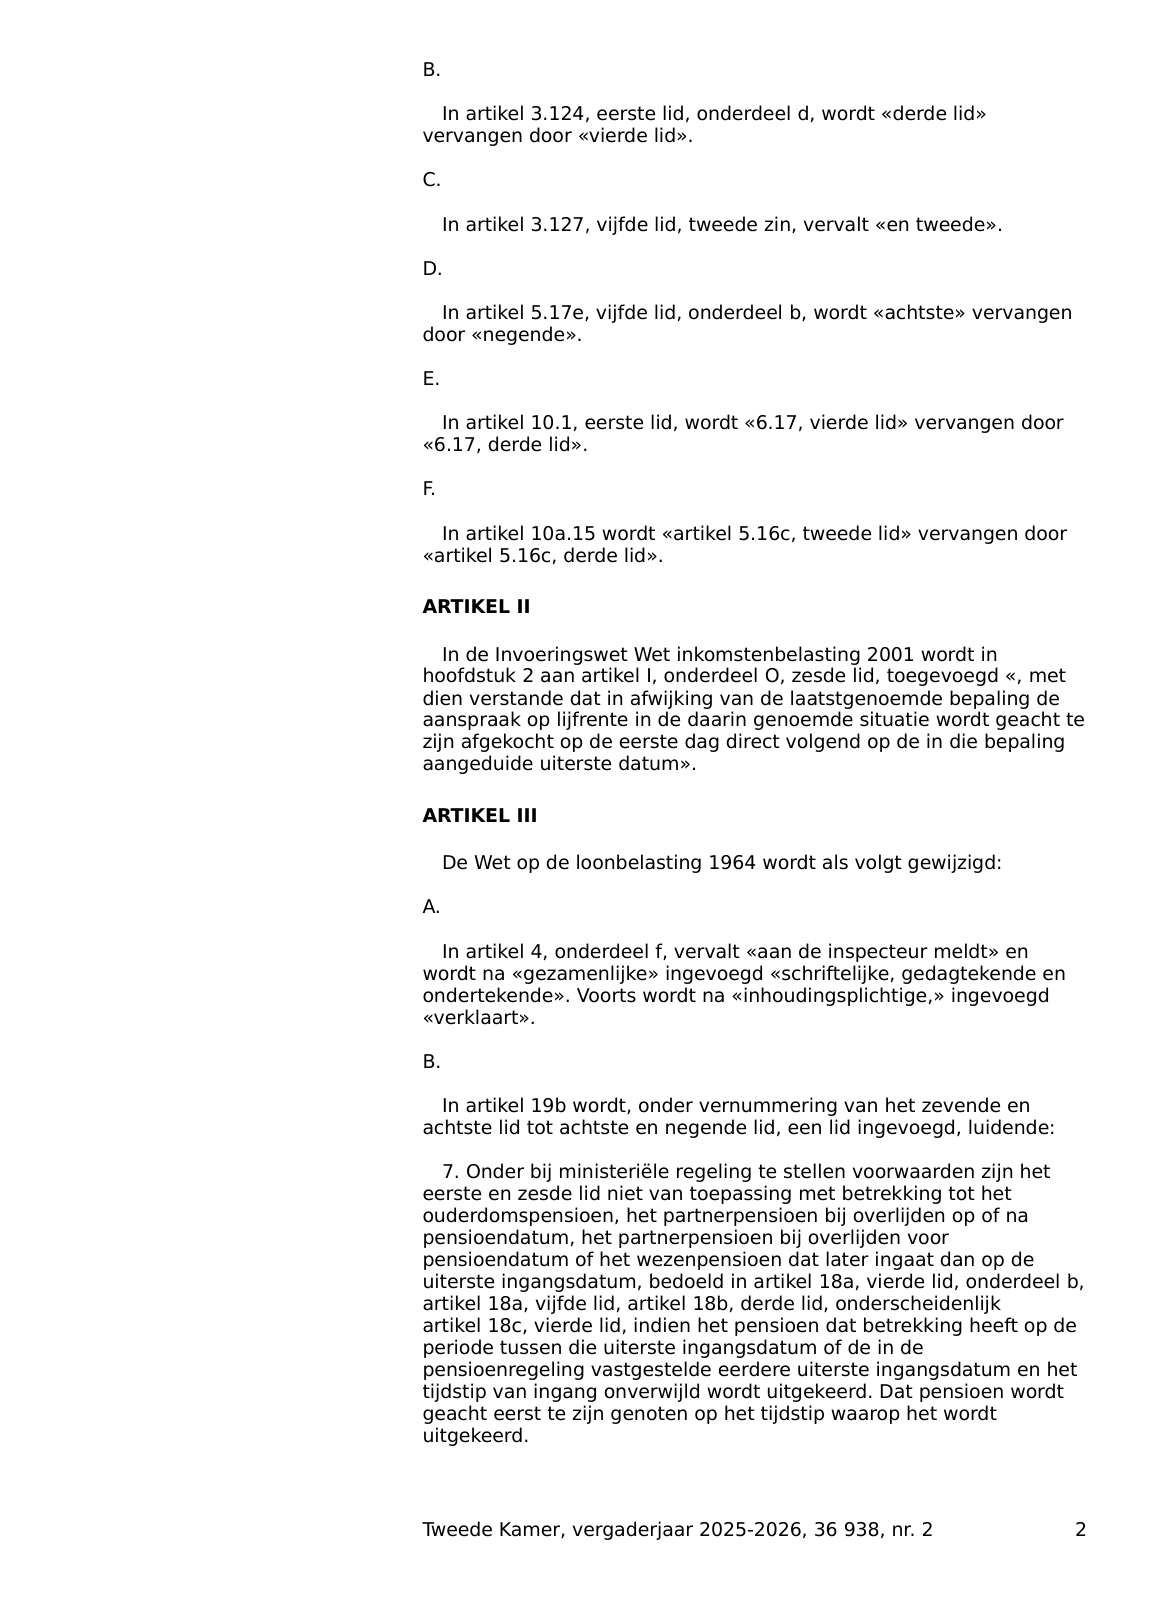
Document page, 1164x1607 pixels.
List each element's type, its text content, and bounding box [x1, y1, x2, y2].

text In artikel 3.127, vijfde lid, tweede zin, vervalt «en tweede». [422, 213, 1087, 236]
text B. [422, 59, 1087, 81]
text B. [422, 1051, 1087, 1073]
subtitle ARTIKEL III [422, 805, 1087, 827]
text D. [422, 258, 1087, 280]
text C. [422, 169, 1087, 191]
text In artikel 10.1, eerste lid, wordt «6.17, vierde lid» vervangen door «6.17, derde lid». [422, 412, 1087, 456]
text In artikel 19b wordt, onder vernummering van het zevende en achtste lid tot achtste en negende lid, een lid ingevoegd, luidende: [422, 1095, 1087, 1139]
text In de Invoeringswet Wet inkomstenbelasting 2001 wordt in hoofdstuk 2 aan artikel I, onderdeel O, zesde lid, toegevoegd «, met dien verstande dat in afwijking van de laatstgenoemde bepaling de aanspraak op lijfrente in de daarin genoemde situatie wordt geacht te zijn afgekocht op de eerste dag direct volgend op de in die bepaling aangeduide uiterste datum». [422, 643, 1087, 775]
text In artikel 3.124, eerste lid, onderdeel d, wordt «derde lid» vervangen door «vierde lid». [422, 103, 1087, 147]
text F. [422, 478, 1087, 500]
text In artikel 4, onderdeel f, vervalt «aan de inspecteur meldt» en wordt na «gezamenlijke» ingevoegd «schriftelijke, gedagtekende en ondertekende». Voorts wordt na «inhoudingsplichtige,» ingevoegd «verklaart». [422, 941, 1087, 1028]
text 7. Onder bij ministeriële regeling te stellen voorwaarden zijn het eerste en zesde lid niet van toepassing met betrekking tot het ouderdomspensioen, het partnerpensioen bij overlijden op of na pensioendatum, het partnerpensioen bij overlijden voor pensioendatum of het wezenpensioen dat later ingaat dan op de uiterste ingangsdatum, bedoeld in artikel 18a, vierde lid, onderdeel b, artikel 18a, vijfde lid, artikel 18b, derde lid, onderscheidenlijk artikel 18c, vierde lid, indien het pensioen dat betrekking heeft op de periode tussen die uiterste ingangsdatum of de in de pensioenregeling vastgestelde eerdere uiterste ingangsdatum en het tijdstip van ingang onverwijld wordt uitgekeerd. Dat pensioen wordt geacht eerst te zijn genoten op het tijdstip waarop het wordt uitgekeerd. [422, 1161, 1087, 1447]
text In artikel 10a.15 wordt «artikel 5.16c, tweede lid» vervangen door «artikel 5.16c, derde lid». [422, 522, 1087, 566]
subtitle ARTIKEL II [422, 596, 1087, 618]
text De Wet op de loonbelasting 1964 wordt als volgt gewijzigd: [422, 852, 1087, 874]
text E. [422, 368, 1087, 390]
text A. [422, 896, 1087, 918]
text In artikel 5.17e, vijfde lid, onderdeel b, wordt «achtste» vervangen door «negende». [422, 302, 1087, 346]
